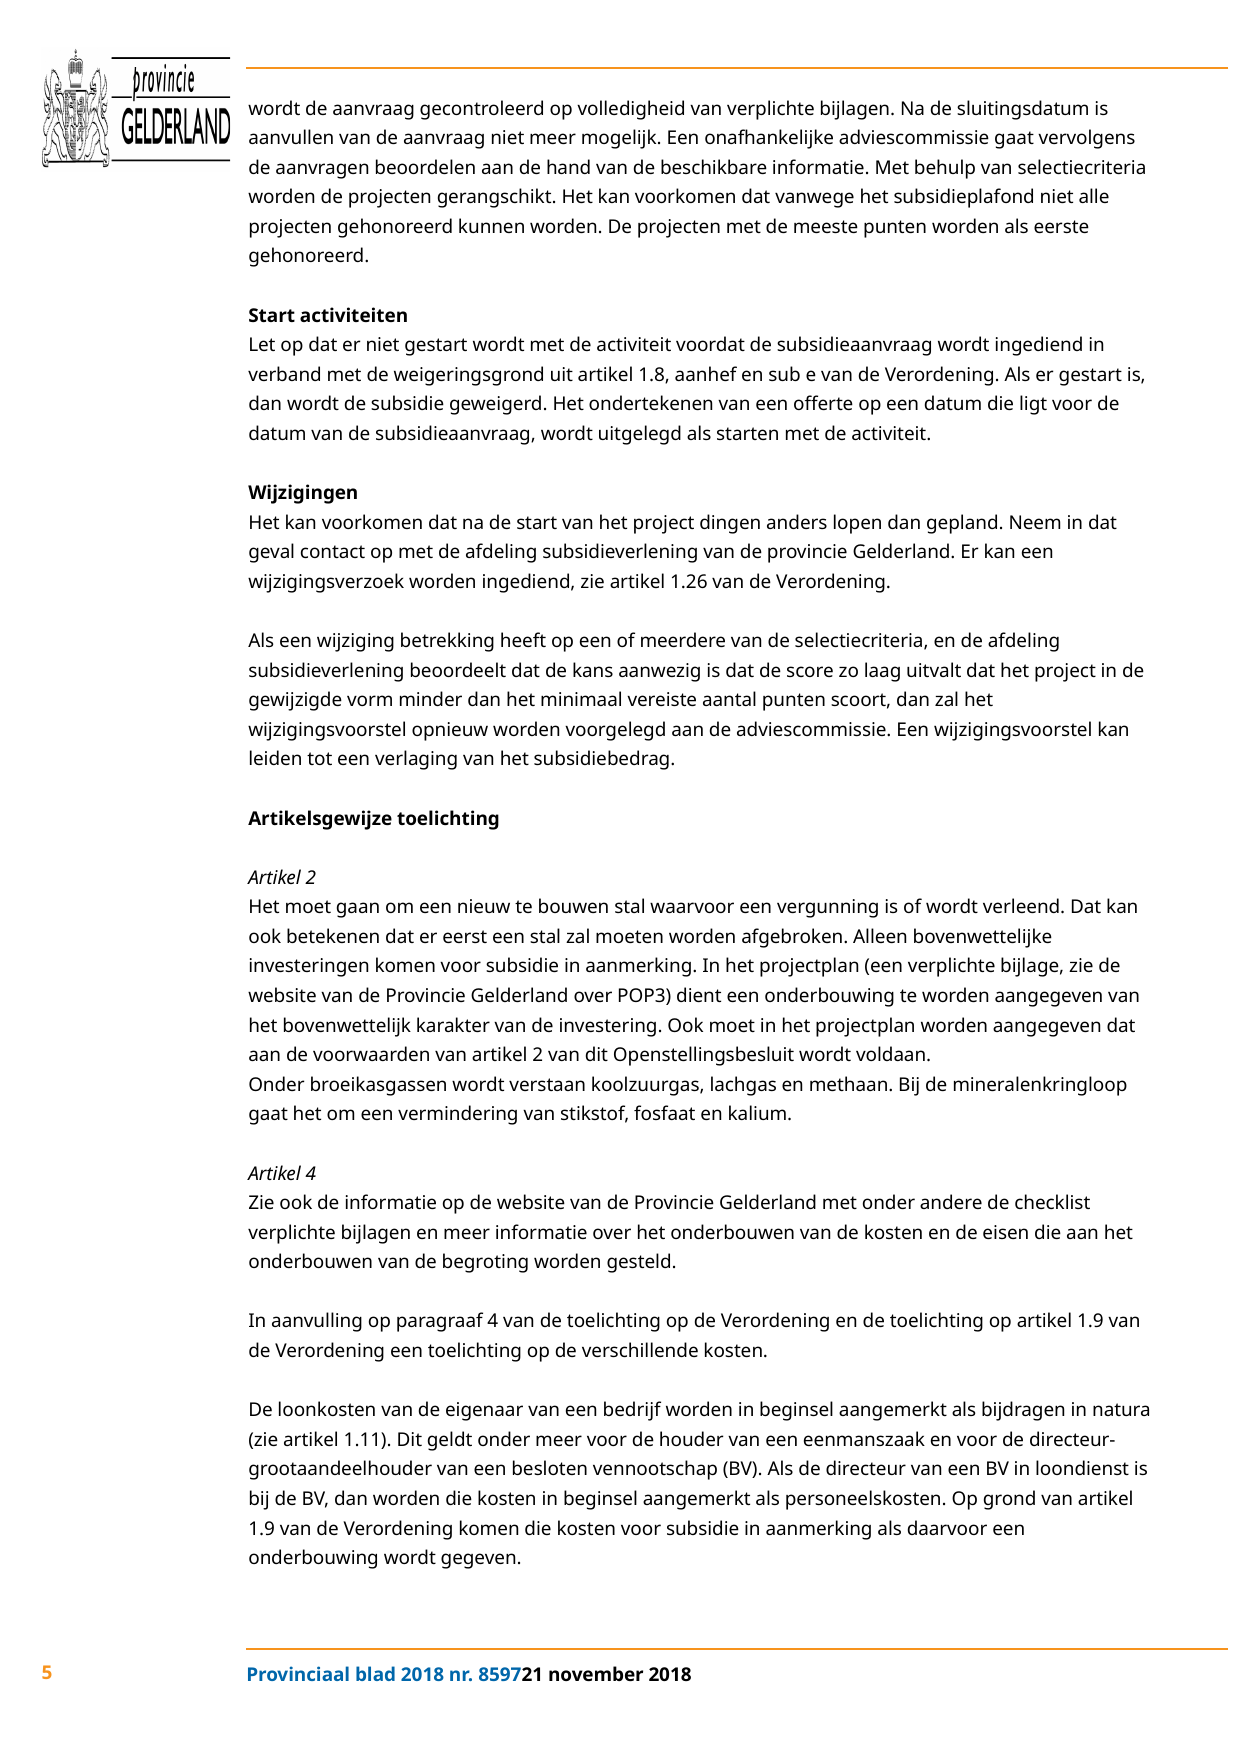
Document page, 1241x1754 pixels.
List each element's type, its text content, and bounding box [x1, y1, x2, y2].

text Wijzigingen [248, 479, 1152, 505]
text Het kan voorkomen dat na de start van het project dingen anders lopen dan gepland. Neem in dat geval contact op met de afdeling subsidieverlening van de provincie Gelderland. Er kan een wijzigingsverzoek worden ingediend, zie artikel 1.26 van de Verordening. [248, 509, 1152, 594]
text Artikel 2 [248, 864, 1152, 890]
text Het moet gaan om een nieuw te bouwen stal waarvoor een vergunning is of wordt verleend. Dat kan ook betekenen dat er eerst een stal zal moeten worden afgebroken. Alleen bovenwettelijke investeringen komen voor subsidie in aanmerking. In het projectplan (een verplichte bijlage, zie de website van de Provincie Gelderland over POP3) dient een onderbouwing te worden aangegeven van het bovenwettelijk karakter van de investering. Ook moet in het projectplan worden aangegeven dat aan de voorwaarden van artikel 2 van dit Openstellingsbesluit wordt voldaan. [248, 893, 1152, 1067]
text Als een wijziging betrekking heeft op een of meerdere van de selectiecriteria, en de afdeling subsidieverlening beoordeelt dat de kans aanwezig is dat de score zo laag uitvalt dat het project in de gewijzigde vorm minder dan het minimaal vereiste aantal punten scoort, dan zal het wijzigingsvoorstel opnieuw worden voorgelegd aan de adviescommissie. Een wijzigingsvoorstel kan leiden tot een verlaging van het subsidiebedrag. [248, 627, 1152, 771]
picture [41, 47, 231, 172]
text Onder broeikasgassen wordt verstaan koolzuurgas, lachgas en methaan. Bij de mineralenkringloop gaat het om een vermindering van stikstof, fosfaat en kalium. [248, 1071, 1152, 1126]
text Let op dat er niet gestart wordt met de activiteit voordat de subsidieaanvraag wordt ingediend in verband met de weigeringsgrond uit artikel 1.8, aanhef en sub e van de Verordening. Als er gestart is, dan wordt de subsidie geweigerd. Het ondertekenen van een offerte op een datum die ligt voor de datum van de subsidieaanvraag, wordt uitgelegd als starten met de activiteit. [248, 331, 1152, 446]
text wordt de aanvraag gecontroleerd op volledigheid van verplichte bijlagen. Na de sluitingsdatum is aanvullen van de aanvraag niet meer mogelijk. Een onafhankelijke adviescommissie gaat vervolgens de aanvragen beoordelen aan de hand van de beschikbare informatie. Met behulp van selectiecriteria worden de projecten gerangschikt. Het kan voorkomen dat vanwege het subsidieplafond niet alle projecten gehonoreerd kunnen worden. De projecten met de meeste punten worden als eerste gehonoreerd. [248, 95, 1152, 268]
text Start activiteiten [248, 302, 1152, 328]
text Artikelsgewijze toelichting [248, 805, 1152, 831]
text De loonkosten van de eigenaar van een bedrijf worden in beginsel aangemerkt als bijdragen in natura (zie artikel 1.11). Dit geldt onder meer voor de houder van een eenmanszaak en voor de directeur-grootaandeelhouder van een besloten vennootschap (BV). Als de directeur van een BV in loondienst is bij de BV, dan worden die kosten in beginsel aangemerkt als personeelskosten. Op grond van artikel 1.9 van de Verordening komen die kosten voor subsidie in aanmerking als daarvoor een onderbouwing wordt gegeven. [248, 1396, 1152, 1570]
text Artikel 4 [248, 1160, 1152, 1186]
text In aanvulling op paragraaf 4 van de toelichting op de Verordening en de toelichting op artikel 1.9 van de Verordening een toelichting op de verschillende kosten. [248, 1308, 1152, 1363]
text Zie ook de informatie op de website van de Provincie Gelderland met onder andere de checklist verplichte bijlagen en meer informatie over het onderbouwen van de kosten en de eisen die aan het onderbouwen van de begroting worden gesteld. [248, 1189, 1152, 1274]
